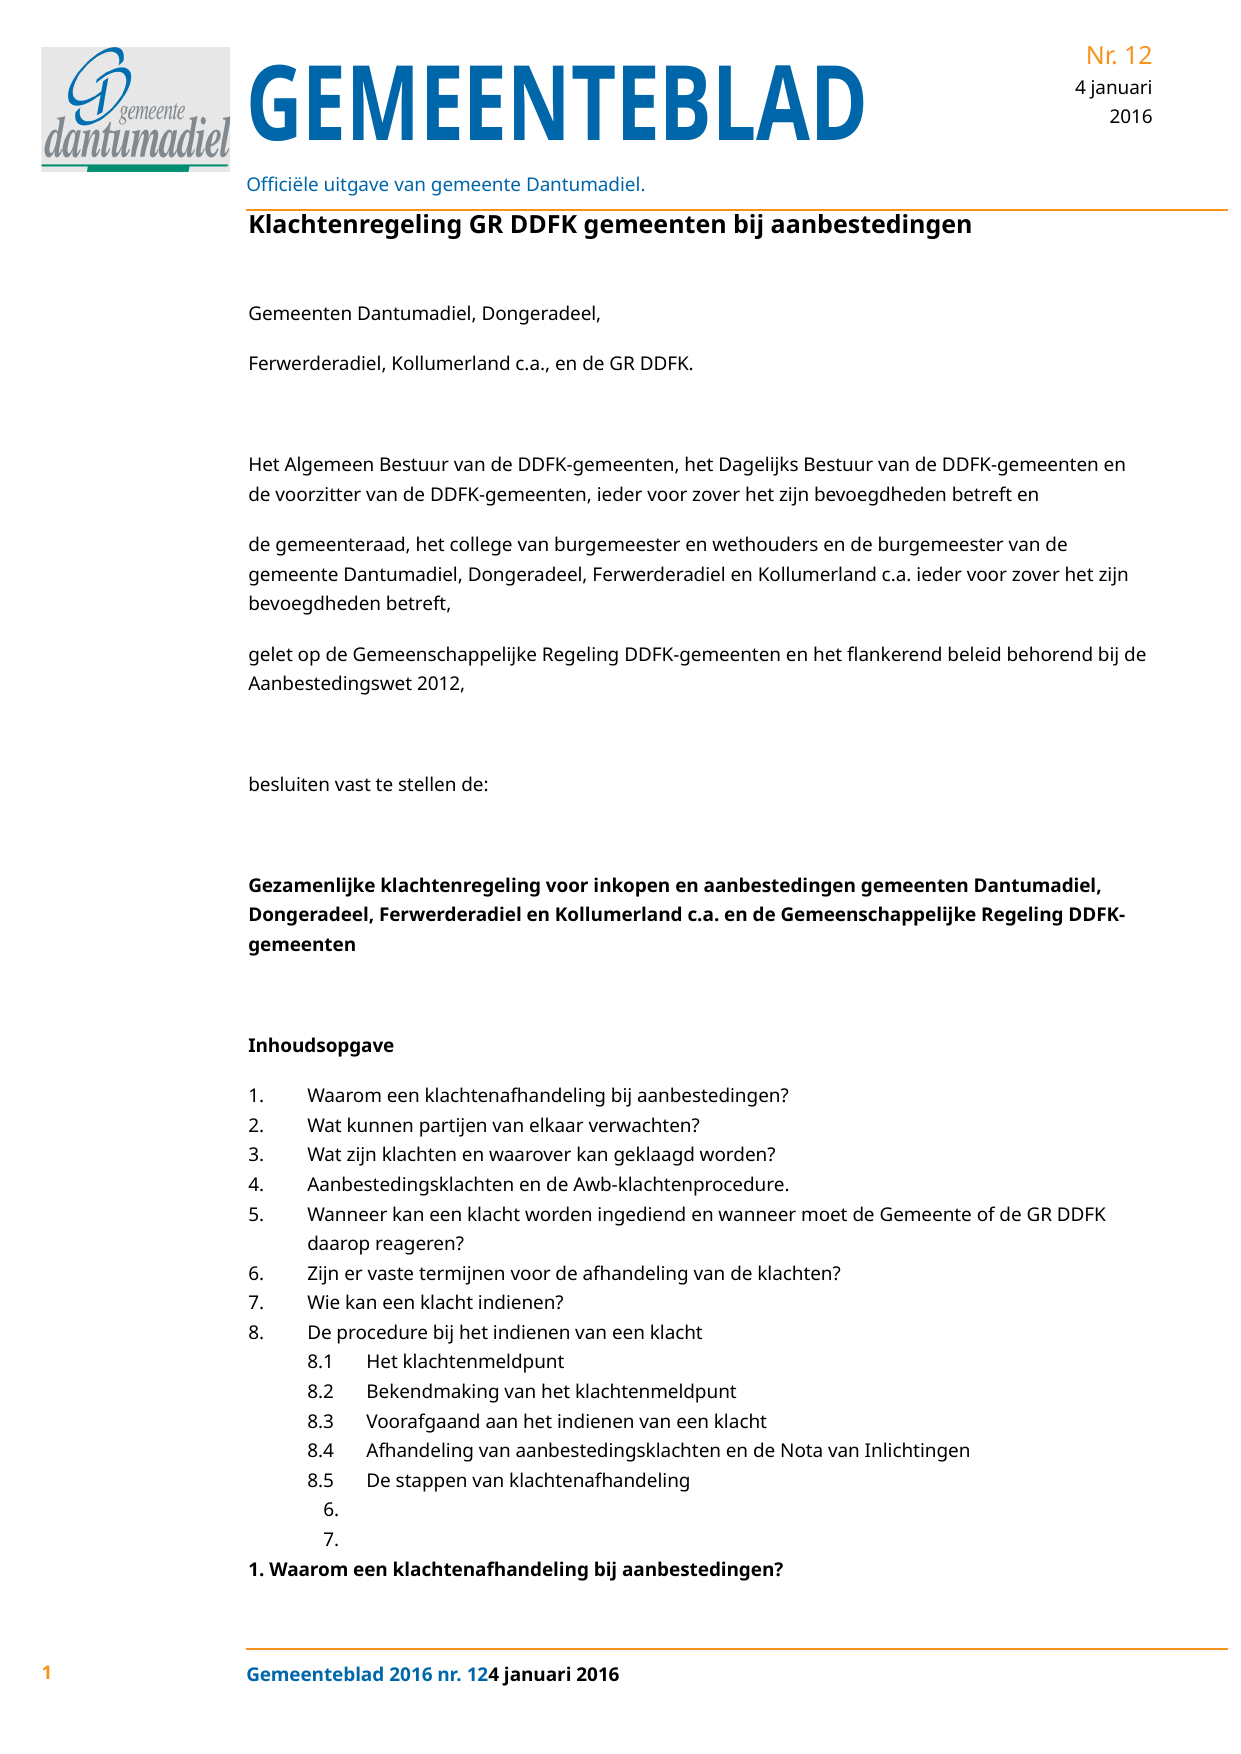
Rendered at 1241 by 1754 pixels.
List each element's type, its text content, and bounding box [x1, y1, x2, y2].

text Gemeenten Dantumadiel, Dongeradeel, [248, 300, 1152, 326]
list Wie kan een klacht indienen? [248, 1289, 1152, 1315]
list Aanbestedingsklachten en de Awb-klachtenprocedure. [248, 1171, 1152, 1197]
text Het Algemeen Bestuur van de DDFK-gemeenten, het Dagelijks Bestuur van de DDFK-gemeenten en de voorzitter van de DDFK-gemeenten, ieder voor zover het zijn bevoegdheden betreft en [248, 451, 1152, 506]
list De procedure bij het indienen van een klacht [248, 1319, 1152, 1345]
list Wanneer kan een klacht worden ingediend en wanneer moet de Gemeente of de GR DDFK daarop reageren? [248, 1201, 1152, 1256]
list Voorafgaand aan het indienen van een klacht [307, 1408, 1152, 1433]
text de gemeenteraad, het college van burgemeester en wethouders en de burgemeester van de gemeente Dantumadiel, Dongeradeel, Ferwerderadiel en Kollumerland c.a. ieder voor zover het zijn bevoegdheden betreft, [248, 531, 1152, 616]
list De stappen van klachtenafhandeling [307, 1467, 1152, 1493]
list Zijn er vaste termijnen voor de afhandeling van de klachten? [248, 1260, 1152, 1286]
text 1. Waarom een klachtenafhandeling bij aanbestedingen? [248, 1556, 1152, 1581]
picture [41, 47, 231, 172]
list Afhandeling van aanbestedingsklachten en de Nota van Inlichtingen [307, 1437, 1152, 1463]
list Waarom een klachtenafhandeling bij aanbestedingen? [248, 1082, 1152, 1108]
list Wat zijn klachten en waarover kan geklaagd worden? [248, 1142, 1152, 1167]
list Bekendmaking van het klachtenmeldpunt [307, 1378, 1152, 1404]
list Wat kunnen partijen van elkaar verwachten? [248, 1112, 1152, 1138]
text Ferwerderadiel, Kollumerland c.a., en de GR DDFK. [248, 350, 1152, 376]
text Klachtenregeling GR DDFK gemeenten bij aanbestedingen [248, 211, 1152, 241]
text besluiten vast te stellen de: [248, 771, 1152, 797]
list Het klachtenmeldpunt [307, 1349, 1152, 1374]
text gelet op de Gemeenschappelijke Regeling DDFK-gemeenten en het flankerend beleid behorend bij de Aanbestedingswet 2012, [248, 641, 1152, 696]
text Inhoudsopgave [248, 1032, 1152, 1058]
text Gezamenlijke klachtenregeling voor inkopen en aanbestedingen gemeenten Dantumadiel, Dongeradeel, Ferwerderadiel en Kollumerland c.a. en de Gemeenschappelijke Regeling DDFK-gemeenten [248, 872, 1152, 957]
